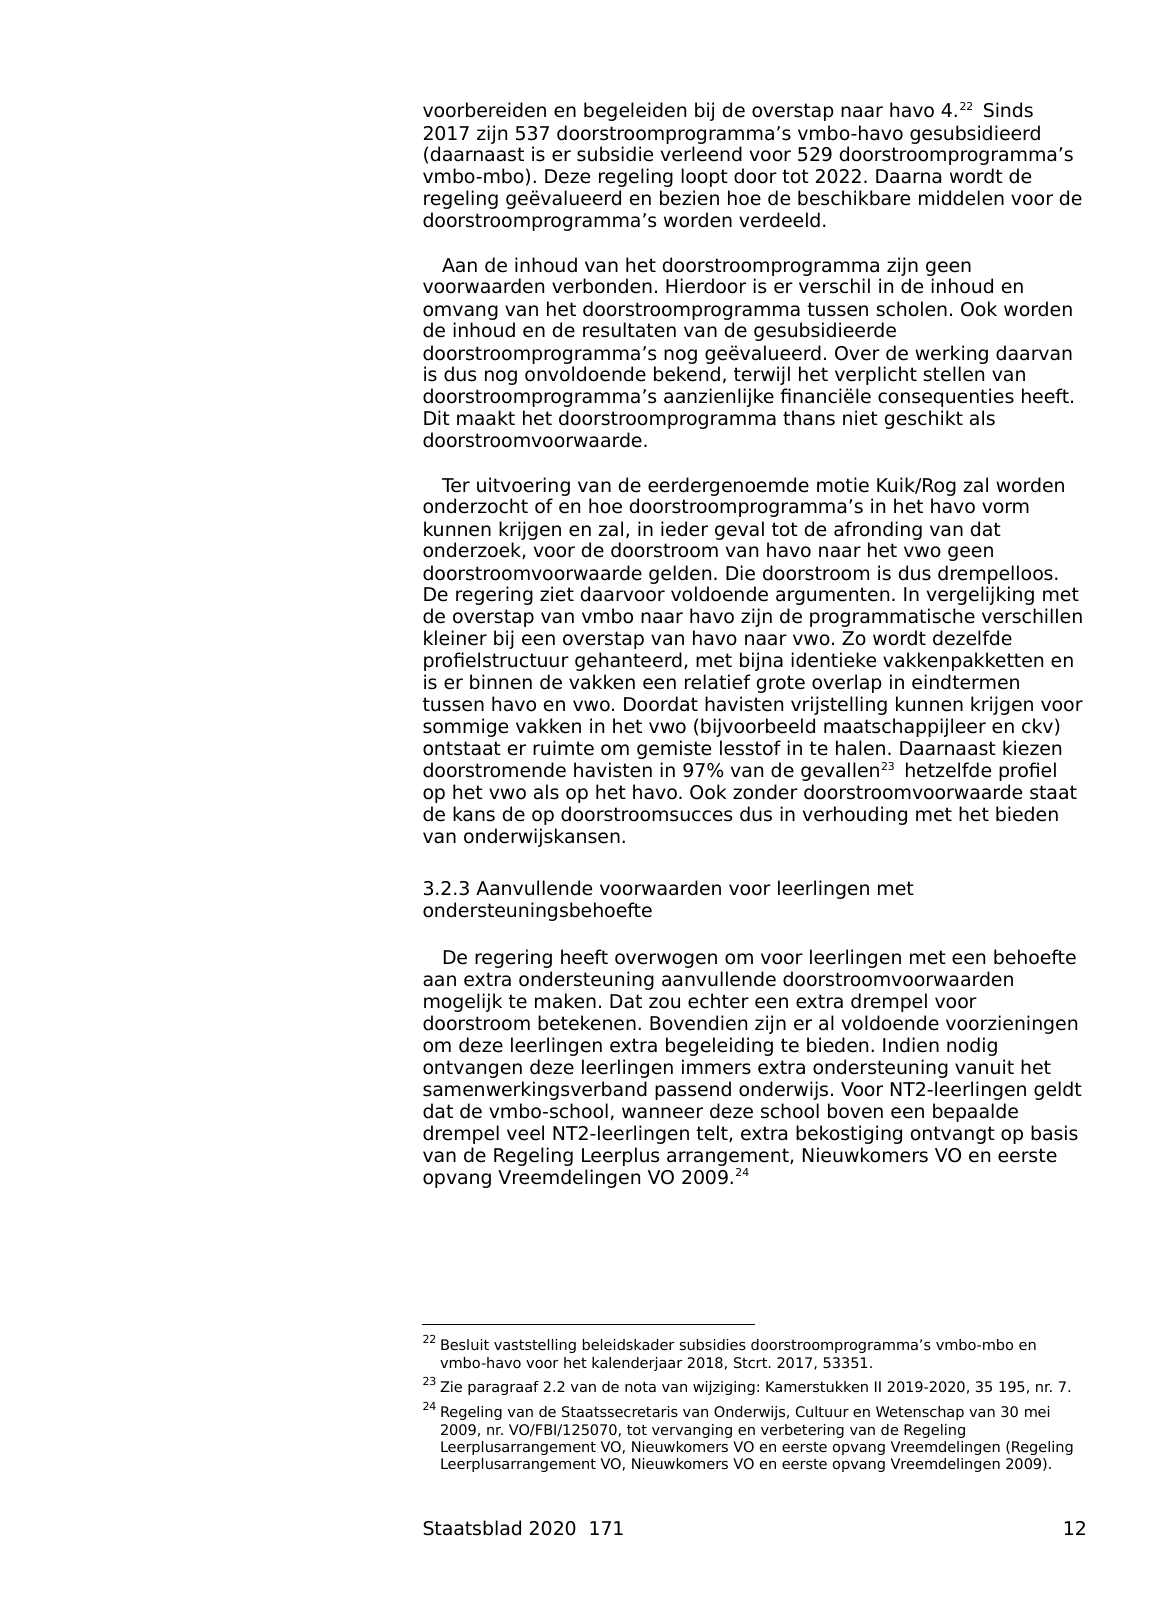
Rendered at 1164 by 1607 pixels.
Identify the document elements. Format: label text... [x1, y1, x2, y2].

text Zie paragraaf 2.2 van de nota van wijziging: Kamerstukken II 2019-2020, 35 195, nr. 7. [422, 1375, 1087, 1397]
subtitle 3.2.3 Aanvullende voorwaarden voor leerlingen met ondersteuningsbehoefte [422, 878, 1087, 922]
text Ter uitvoering van de eerdergenoemde motie Kuik/Rog zal worden onderzocht of en hoe doorstroomprogramma’s in het havo vorm kunnen krijgen en zal, in ieder geval tot de afronding van dat onderzoek, voor de doorstroom van havo naar het vwo geen doorstroomvoorwaarde gelden. Die doorstroom is dus drempelloos. De regering ziet daarvoor voldoende argumenten. In vergelijking met de overstap van vmbo naar havo zijn de programmatische verschillen kleiner bij een overstap van havo naar vwo. Zo wordt dezelfde profielstructuur gehanteerd, met bijna identieke vakkenpakketten en is er binnen de vakken een relatief grote overlap in eindtermen tussen havo en vwo. Doordat havisten vrijstelling kunnen krijgen voor sommige vakken in het vwo (bijvoorbeeld maatschappijleer en ckv) ontstaat er ruimte om gemiste lesstof in te halen. Daarnaast kiezen doorstromende havisten in 97% van de gevallen hetzelfde profiel op het vwo als op het havo. Ook zonder doorstroomvoorwaarde staat de kans de op doorstroomsucces dus in verhouding met het bieden van onderwijskansen. [422, 474, 1087, 848]
text De regering heeft overwogen om voor leerlingen met een behoefte aan extra ondersteuning aanvullende doorstroomvoorwaarden mogelijk te maken. Dat zou echter een extra drempel voor doorstroom betekenen. Bovendien zijn er al voldoende voorzieningen om deze leerlingen extra begeleiding te bieden. Indien nodig ontvangen deze leerlingen immers extra ondersteuning vanuit het samenwerkingsverband passend onderwijs. Voor NT2-leerlingen geldt dat de vmbo-school, wanneer deze school boven een bepaalde drempel veel NT2-leerlingen telt, extra bekostiging ontvangt op basis van de Regeling Leerplus arrangement, Nieuwkomers VO en eerste opvang Vreemdelingen VO 2009. [422, 947, 1087, 1189]
text Aan de inhoud van het doorstroomprogramma zijn geen voorwaarden verbonden. Hierdoor is er verschil in de inhoud en omvang van het doorstroomprogramma tussen scholen. Ook worden de inhoud en de resultaten van de gesubsidieerde doorstroomprogramma’s nog geëvalueerd. Over de werking daarvan is dus nog onvoldoende bekend, terwijl het verplicht stellen van doorstroomprogramma’s aanzienlijke financiële consequenties heeft. Dit maakt het doorstroomprogramma thans niet geschikt als doorstroomvoorwaarde. [422, 254, 1087, 452]
text Besluit vaststelling beleidskader subsidies doorstroomprogramma’s vmbo-mbo en vmbo-havo voor het kalenderjaar 2018, Stcrt. 2017, 53351. [422, 1333, 1087, 1372]
text voorbereiden en begeleiden bij de overstap naar havo 4. Sinds 2017 zijn 537 doorstroomprogramma’s vmbo-havo gesubsidieerd (daarnaast is er subsidie verleend voor 529 doorstroomprogramma’s vmbo-mbo). Deze regeling loopt door tot 2022. Daarna wordt de regeling geëvalueerd en bezien hoe de beschikbare middelen voor de doorstroomprogramma’s worden verdeeld. [422, 100, 1087, 232]
text Regeling van de Staatssecretaris van Onderwijs, Cultuur en Wetenschap van 30 mei 2009, nr. VO/FBI/125070, tot vervanging en verbetering van de Regeling Leerplusarrangement VO, Nieuwkomers VO en eerste opvang Vreemdelingen (Regeling Leerplusarrangement VO, Nieuwkomers VO en eerste opvang Vreemdelingen 2009). [422, 1400, 1087, 1473]
